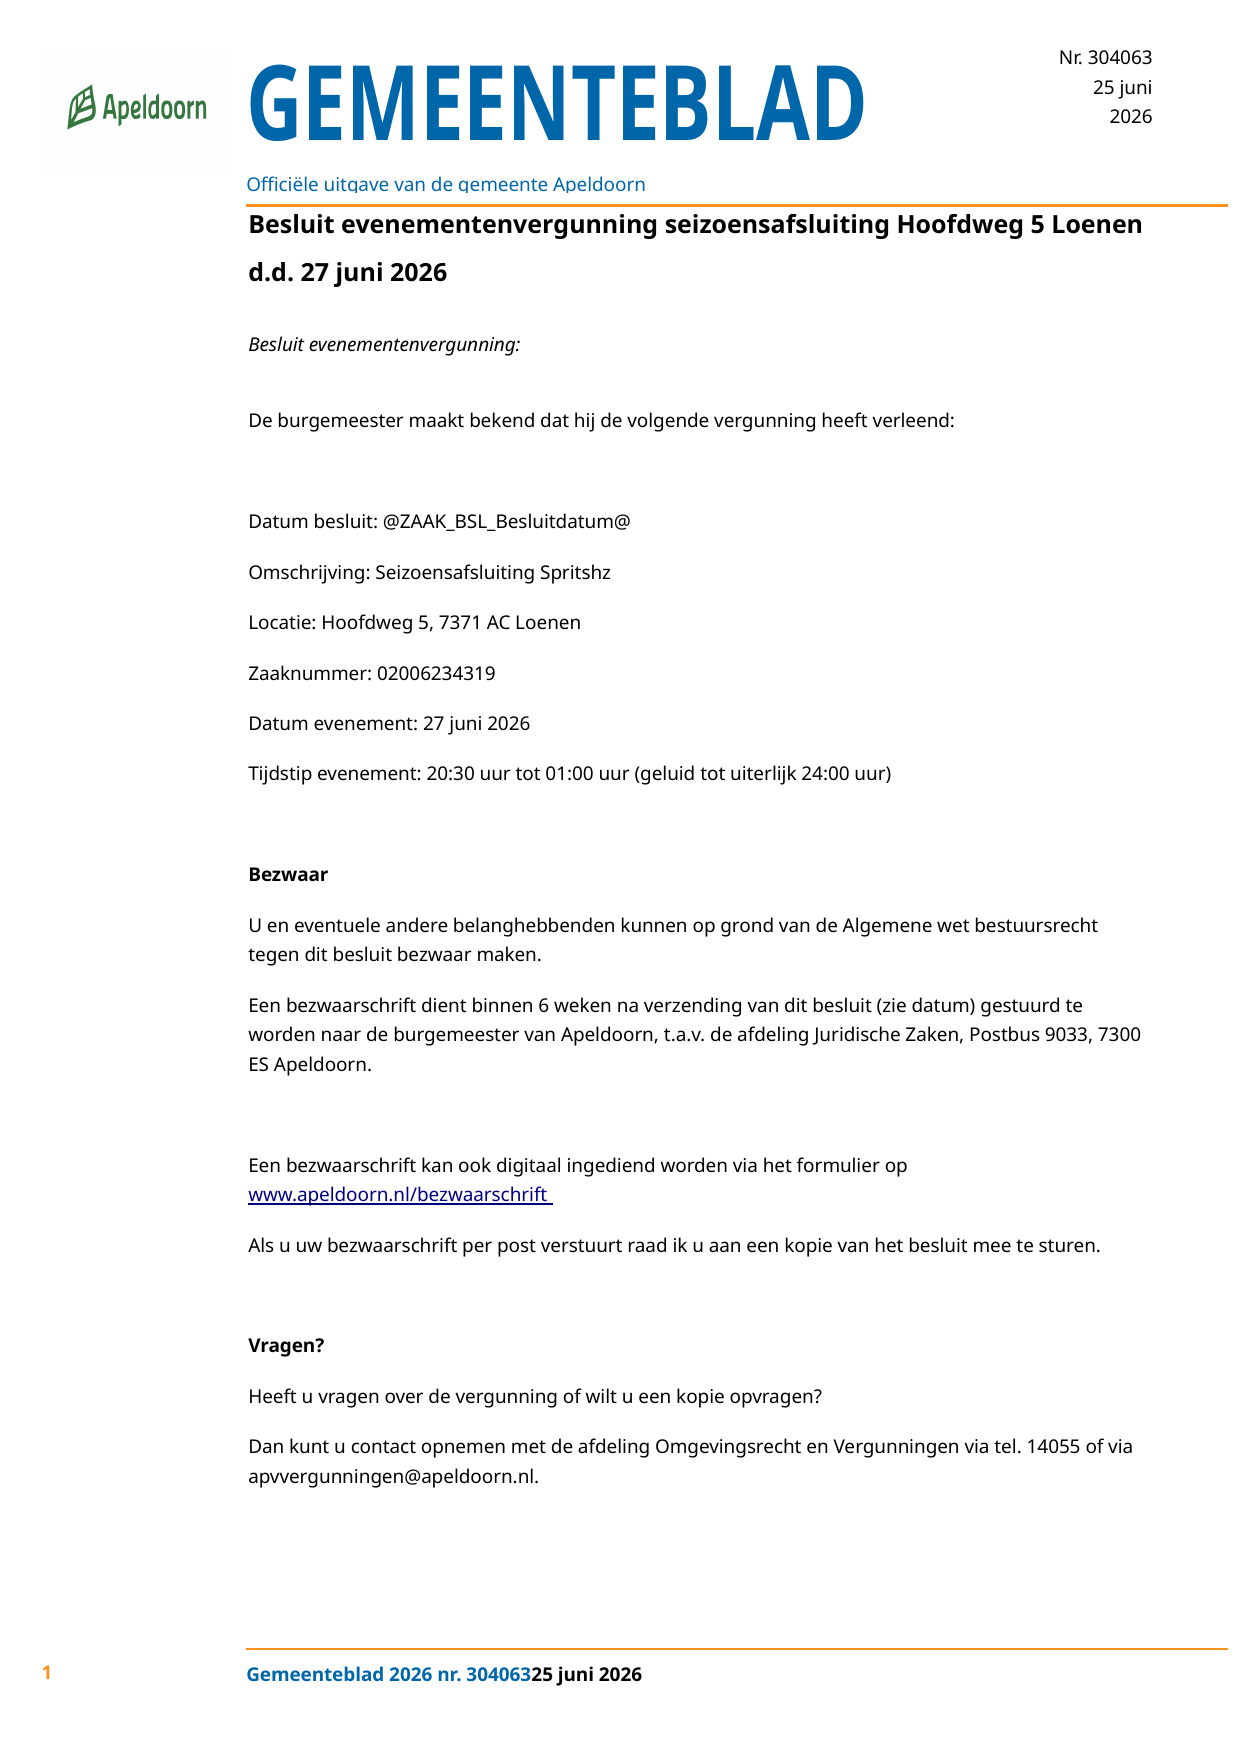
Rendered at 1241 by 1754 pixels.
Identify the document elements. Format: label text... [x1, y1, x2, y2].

text Als u uw bezwaarschrift per post verstuurt raad ik u aan een kopie van het besluit mee te sturen. [248, 1232, 1152, 1257]
text Bezwaar [248, 861, 1152, 887]
text Heeft u vragen over de vergunning of wilt u een kopie opvragen? [248, 1383, 1152, 1409]
text Besluit evenementenvergunning seizoensafsluiting Hoofdweg 5 Loenen d.d. 27 juni 2026 [248, 207, 1152, 288]
text Datum evenement: 27 juni 2026 [248, 710, 1152, 736]
text Datum besluit: @ZAAK_BSL_Besluitdatum@ [248, 508, 1152, 534]
text Dan kunt u contact opnemen met de afdeling Omgevingsrecht en Vergunningen via tel. 14055 of via apvvergunningen@apeldoorn.nl. [248, 1433, 1152, 1489]
text Locatie: Hoofdweg 5, 7371 AC Loenen [248, 609, 1152, 635]
text Vragen? [248, 1333, 1152, 1358]
text Besluit evenementenvergunning: [248, 331, 1152, 357]
text U en eventuele andere belanghebbenden kunnen op grond van de Algemene wet bestuursrecht tegen dit besluit bezwaar maken. [248, 912, 1152, 967]
text Zaaknummer: 02006234319 [248, 660, 1152, 685]
picture [41, 47, 231, 172]
text De burgemeester maakt bekend dat hij de volgende vergunning heeft verleend: [248, 408, 1152, 433]
text Omschrijving: Seizoensafsluiting Spritshz [248, 559, 1152, 584]
text Tijdstip evenement: 20:30 uur tot 01:00 uur (geluid tot uiterlijk 24:00 uur) [248, 761, 1152, 786]
text Een bezwaarschrift kan ook digitaal ingediend worden via het formulier op www.apeldoorn.nl/bezwaarschrift [248, 1152, 1152, 1207]
text Een bezwaarschrift dient binnen 6 weken na verzending van dit besluit (zie datum) gestuurd te worden naar de burgemeester van Apeldoorn, t.a.v. de afdeling Juridische Zaken, Postbus 9033, 7300 ES Apeldoorn. [248, 992, 1152, 1077]
